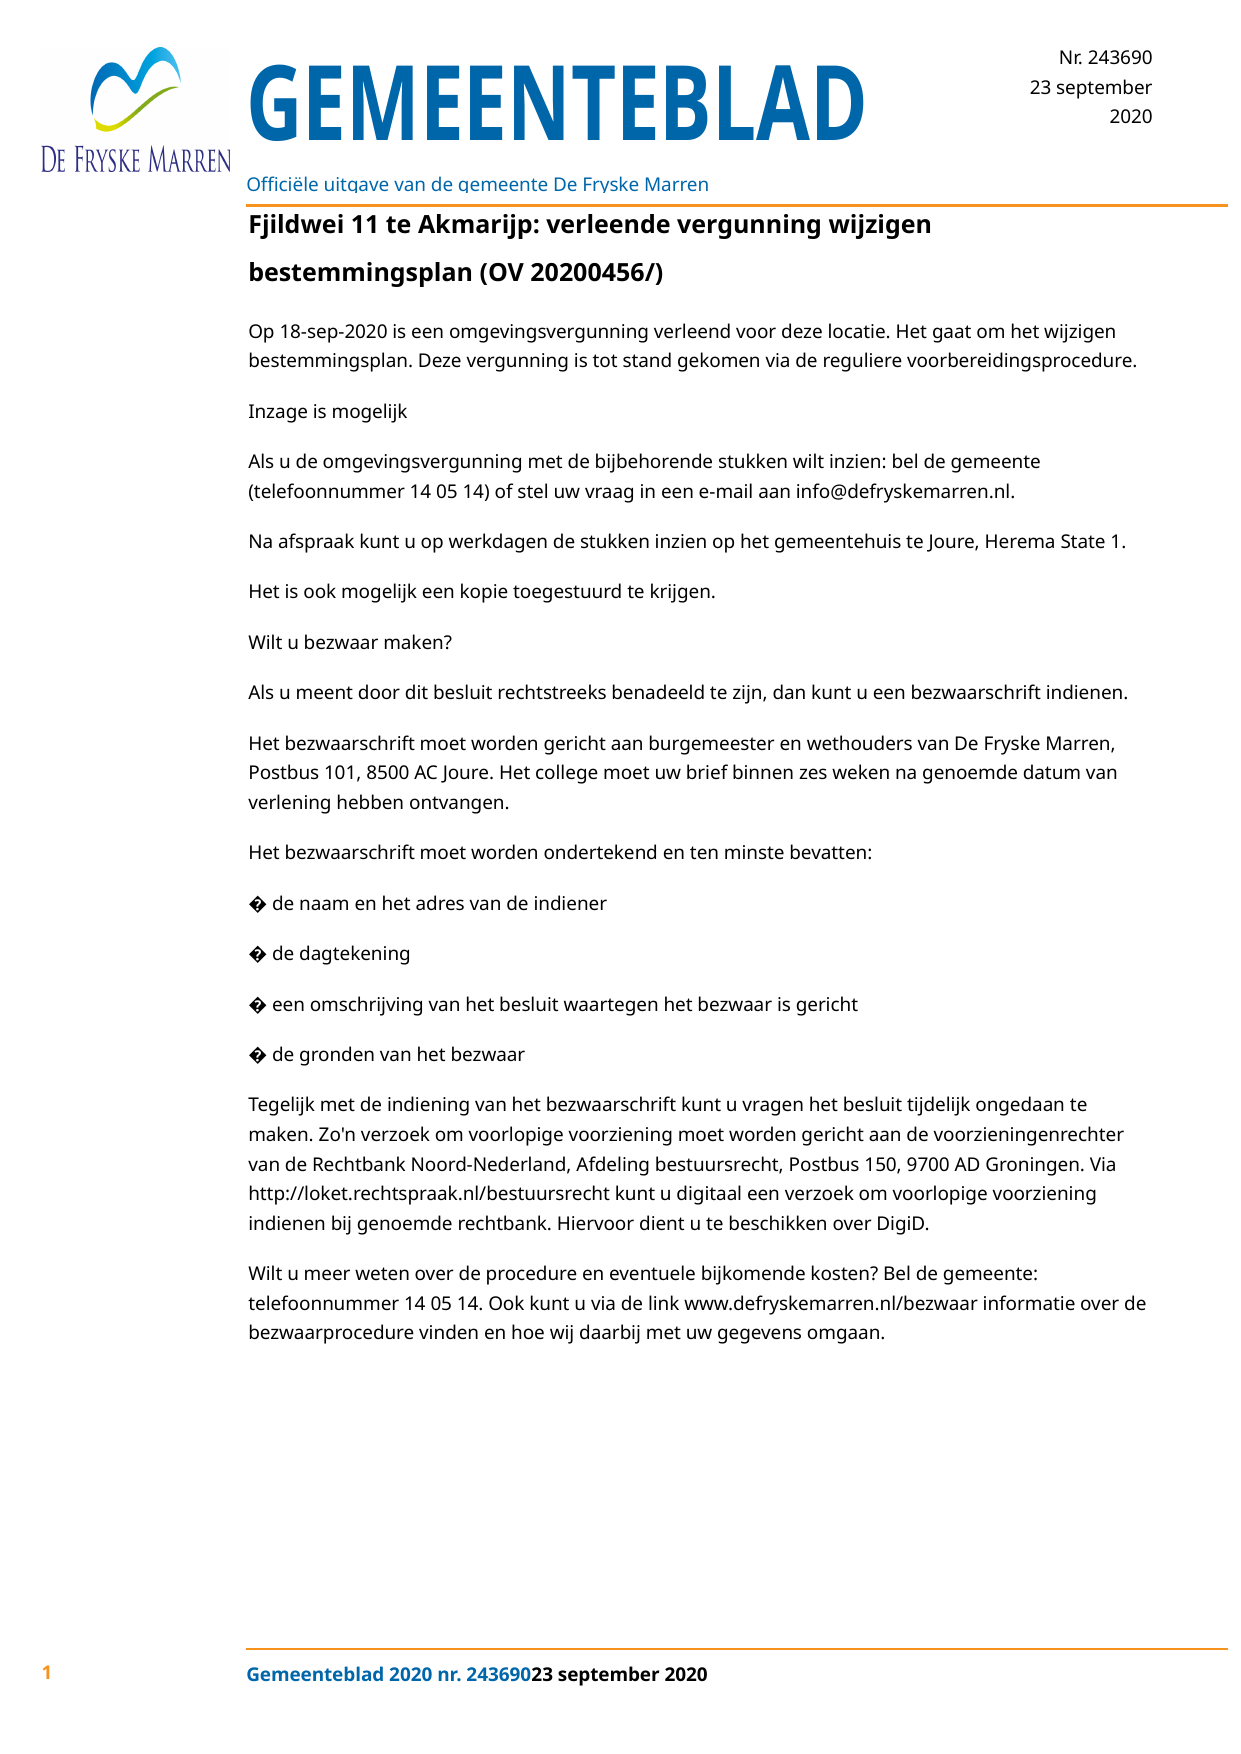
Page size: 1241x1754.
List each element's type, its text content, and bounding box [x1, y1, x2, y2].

text Inzage is mogelijk [248, 398, 1152, 424]
text Na afspraak kunt u op werkdagen de stukken inzien op het gemeentehuis te Joure, Herema State 1. [248, 528, 1152, 554]
text Het is ook mogelijk een kopie toegestuurd te krijgen. [248, 579, 1152, 604]
text � de naam en het adres van de indiener [248, 890, 1152, 916]
text Fjildwei 11 te Akmarijp: verleende vergunning wijzigen bestemmingsplan (OV 20200456/) [248, 207, 1152, 288]
text Tegelijk met de indiening van het bezwaarschrift kunt u vragen het besluit tijdelijk ongedaan te maken. Zo'n verzoek om voorlopige voorziening moet worden gericht aan de voorzieningenrechter van de Rechtbank Noord-Nederland, Afdeling bestuursrecht, Postbus 150, 9700 AD Groningen. Via http://loket.rechtspraak.nl/bestuursrecht kunt u digitaal een verzoek om voorlopige voorziening indienen bij genoemde rechtbank. Hiervoor dient u te beschikken over DigiD. [248, 1092, 1152, 1236]
text � de dagtekening [248, 940, 1152, 966]
text � de gronden van het bezwaar [248, 1041, 1152, 1067]
text Als u de omgevingsvergunning met de bijbehorende stukken wilt inzien: bel de gemeente (telefoonnummer 14 05 14) of stel uw vraag in een e-mail aan info@defryskemarren.nl. [248, 448, 1152, 504]
text Het bezwaarschrift moet worden ondertekend en ten minste bevatten: [248, 839, 1152, 865]
text Wilt u bezwaar maken? [248, 629, 1152, 655]
text � een omschrijving van het besluit waartegen het bezwaar is gericht [248, 991, 1152, 1017]
text Wilt u meer weten over de procedure en eventuele bijkomende kosten? Bel de gemeente: telefoonnummer 14 05 14. Ook kunt u via de link www.defryskemarren.nl/bezwaar informatie over de bezwaarprocedure vinden en hoe wij daarbij met uw gegevens omgaan. [248, 1260, 1152, 1345]
text Het bezwaarschrift moet worden gericht aan burgemeester en wethouders van De Fryske Marren, Postbus 101, 8500 AC Joure. Het college moet uw brief binnen zes weken na genoemde datum van verlening hebben ontvangen. [248, 730, 1152, 815]
text Als u meent door dit besluit rechtstreeks benadeeld te zijn, dan kunt u een bezwaarschrift indienen. [248, 679, 1152, 705]
text Op 18-sep-2020 is een omgevingsvergunning verleend voor deze locatie. Het gaat om het wijzigen bestemmingsplan. Deze vergunning is tot stand gekomen via de reguliere voorbereidingsprocedure. [248, 318, 1152, 373]
picture [41, 47, 231, 172]
